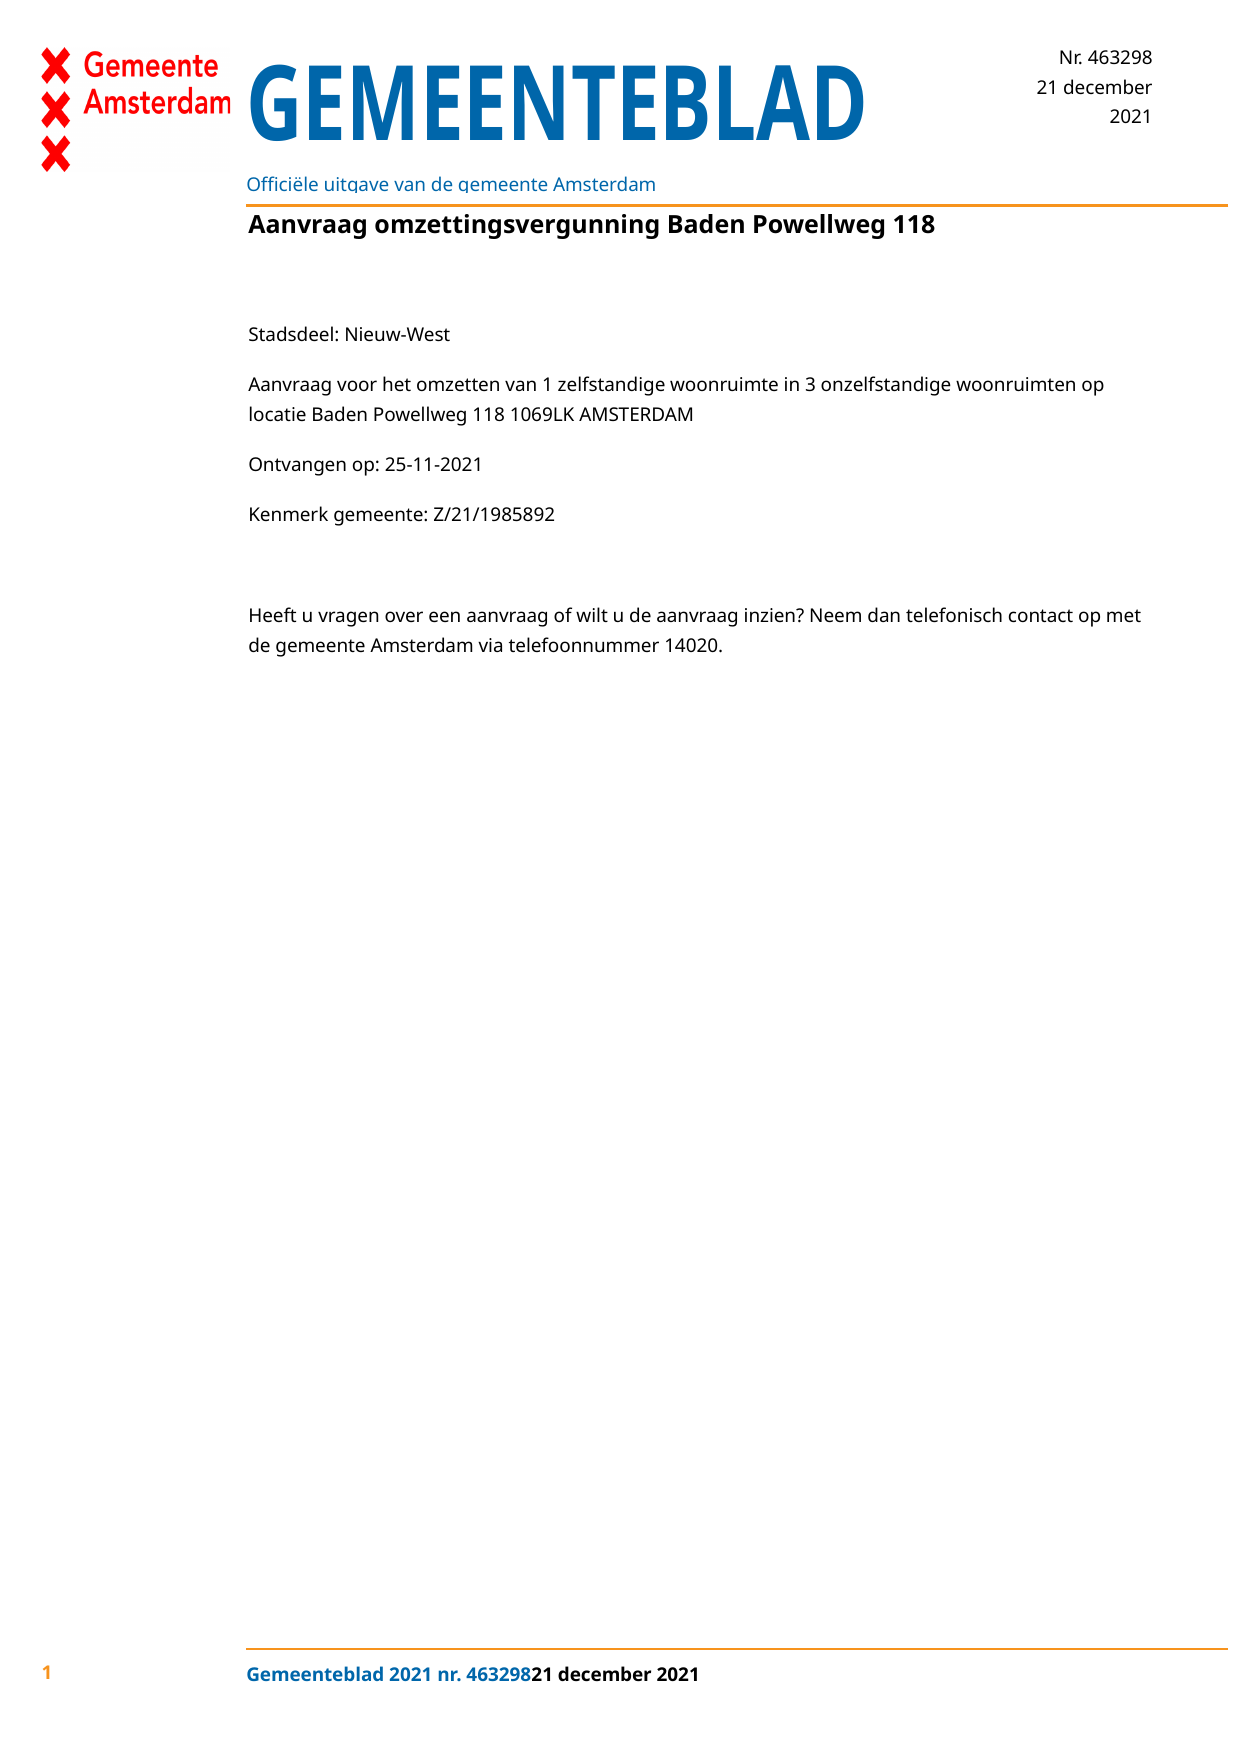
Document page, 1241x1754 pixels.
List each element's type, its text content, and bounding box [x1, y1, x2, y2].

text Aanvraag voor het omzetten van 1 zelfstandige woonruimte in 3 onzelfstandige woonruimten op locatie Baden Powellweg 118 1069LK AMSTERDAM [248, 371, 1152, 426]
text Kenmerk gemeente: Z/21/1985892 [248, 502, 1152, 527]
text Aanvraag omzettingsvergunning Baden Powellweg 118 [248, 207, 1152, 241]
text Heeft u vragen over een aanvraag of wilt u de aanvraag inzien? Neem dan telefonisch contact op met de gemeente Amsterdam via telefoonnummer 14020. [248, 602, 1152, 658]
text Stadsdeel: Nieuw-West [248, 321, 1152, 346]
picture [41, 47, 231, 172]
text Ontvangen op: 25-11-2021 [248, 451, 1152, 477]
